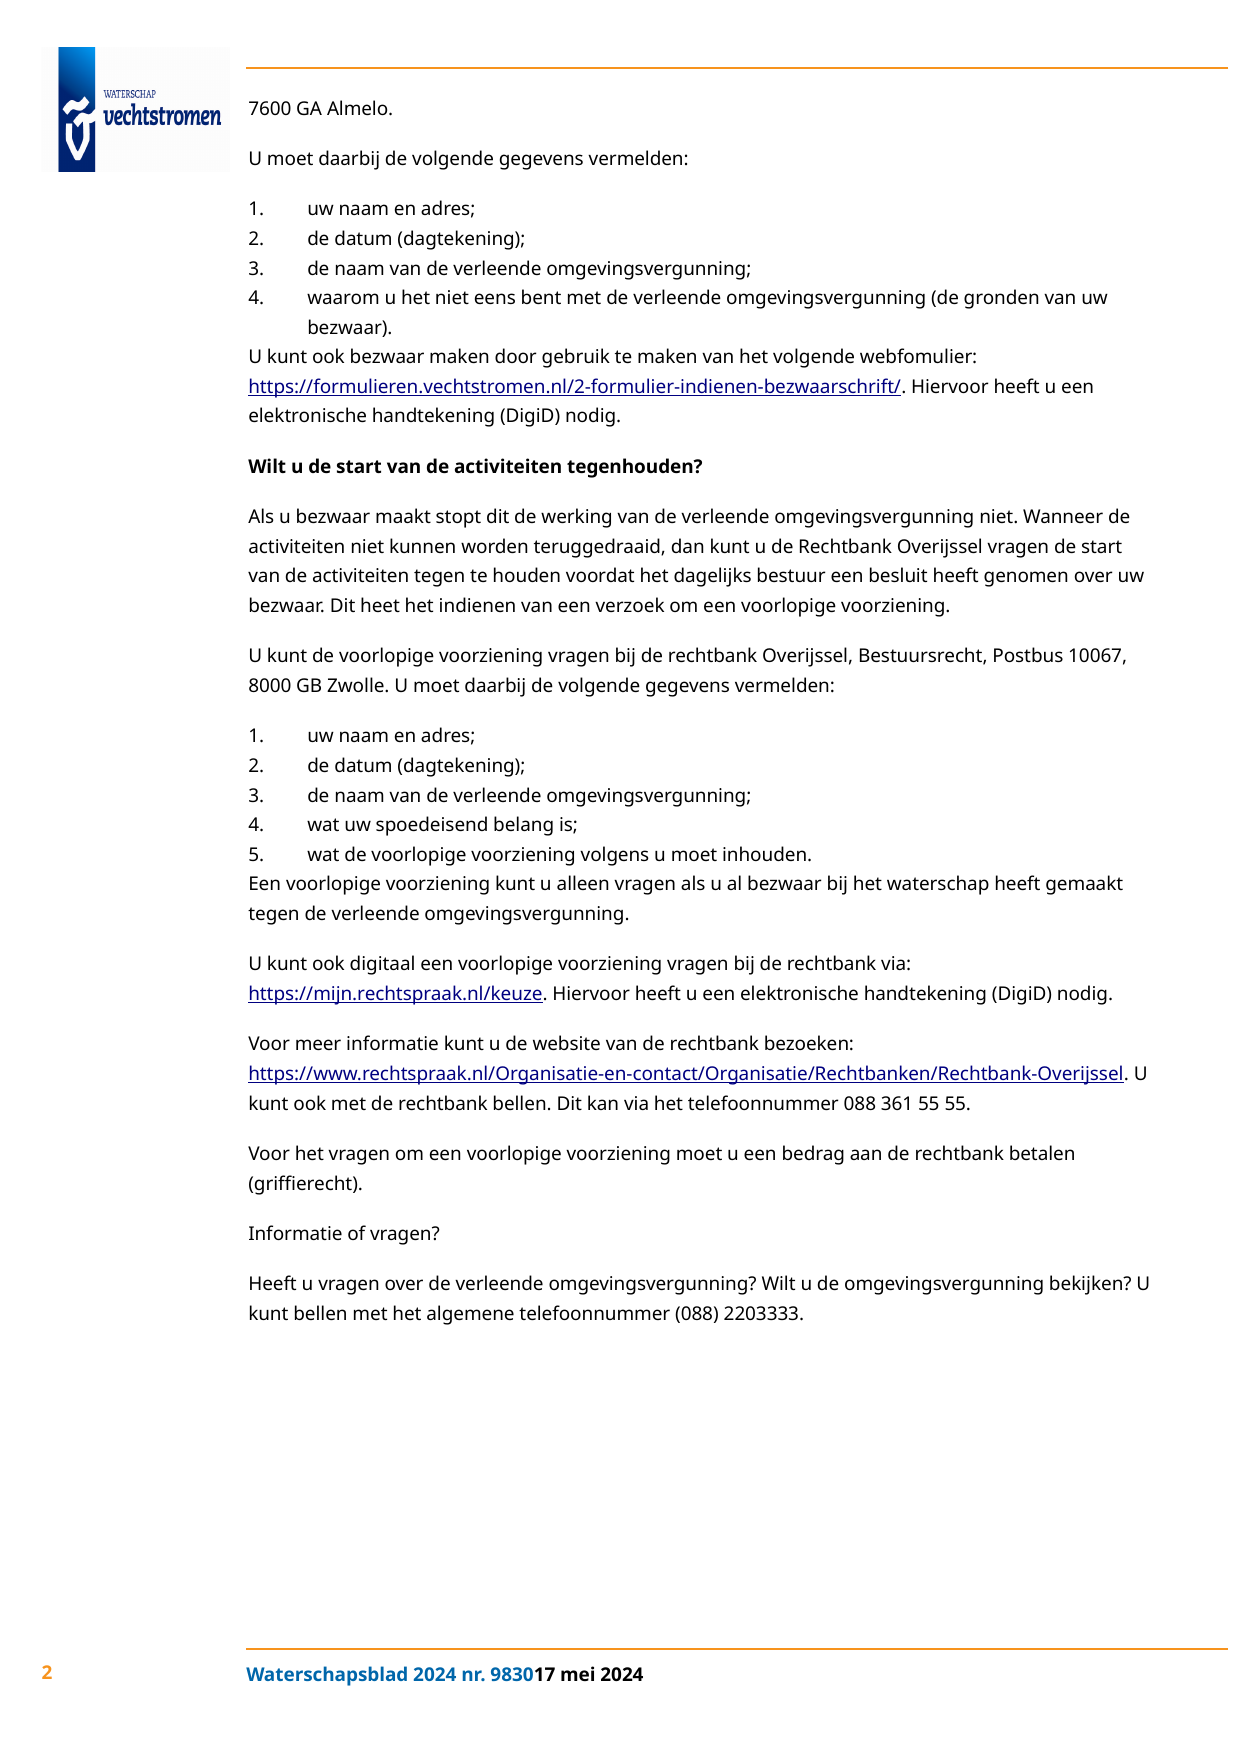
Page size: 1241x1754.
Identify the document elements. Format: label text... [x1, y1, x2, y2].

list de naam van de verleende omgevingsvergunning; [248, 255, 1152, 281]
list uw naam en adres; [248, 196, 1152, 221]
text U kunt ook bezwaar maken door gebruik te maken van het volgende webfomulier: https://formulieren.vechtstromen.nl/2-formulier-indienen-bezwaarschrift/. Hiervoor heeft u een elektronische handtekening (DigiD) nodig. [248, 343, 1152, 428]
text U kunt de voorlopige voorziening vragen bij de rechtbank Overijssel, Bestuursrecht, Postbus 10067, 8000 GB Zwolle. U moet daarbij de volgende gegevens vermelden: [248, 643, 1152, 698]
text U moet daarbij de volgende gegevens vermelden: [248, 145, 1152, 171]
text Een voorlopige voorziening kunt u alleen vragen als u al bezwaar bij het waterschap heeft gemaakt tegen de verleende omgevingsvergunning. [248, 871, 1152, 926]
text Heeft u vragen over de verleende omgevingsvergunning? Wilt u de omgevingsvergunning bekijken? U kunt bellen met het algemene telefoonnummer (088) 2203333. [248, 1271, 1152, 1326]
text 7600 GA Almelo. [248, 95, 1152, 121]
text Voor het vragen om een voorlopige voorziening moet u een bedrag aan de rechtbank betalen (griffierecht). [248, 1140, 1152, 1196]
list wat uw spoedeisend belang is; [248, 811, 1152, 837]
list wat de voorlopige voorziening volgens u moet inhouden. [248, 841, 1152, 867]
list de datum (dagtekening); [248, 752, 1152, 778]
text Voor meer informatie kunt u de website van de rechtbank bezoeken: https://www.rechtspraak.nl/Organisatie-en-contact/Organisatie/Rechtbanken/Rechtbank-Overijssel. U kunt ook met de rechtbank bellen. Dit kan via het telefoonnummer 088 361 55 55. [248, 1031, 1152, 1116]
list waarom u het niet eens bent met de verleende omgevingsvergunning (de gronden van uw bezwaar). [248, 284, 1152, 340]
list de naam van de verleende omgevingsvergunning; [248, 782, 1152, 808]
text Wilt u de start van de activiteiten tegenhouden? [248, 453, 1152, 479]
text U kunt ook digitaal een voorlopige voorziening vragen bij de rechtbank via: https://mijn.rechtspraak.nl/keuze. Hiervoor heeft u een elektronische handtekening (DigiD) nodig. [248, 951, 1152, 1006]
picture [41, 47, 231, 172]
list de datum (dagtekening); [248, 225, 1152, 251]
list uw naam en adres; [248, 723, 1152, 748]
text Informatie of vragen? [248, 1220, 1152, 1246]
text Als u bezwaar maakt stopt dit de werking van de verleende omgevingsvergunning niet. Wanneer de activiteiten niet kunnen worden teruggedraaid, dan kunt u de Rechtbank Overijssel vragen de start van de activiteiten tegen te houden voordat het dagelijks bestuur een besluit heeft genomen over uw bezwaar. Dit heet het indienen van een verzoek om een voorlopige voorziening. [248, 503, 1152, 618]
